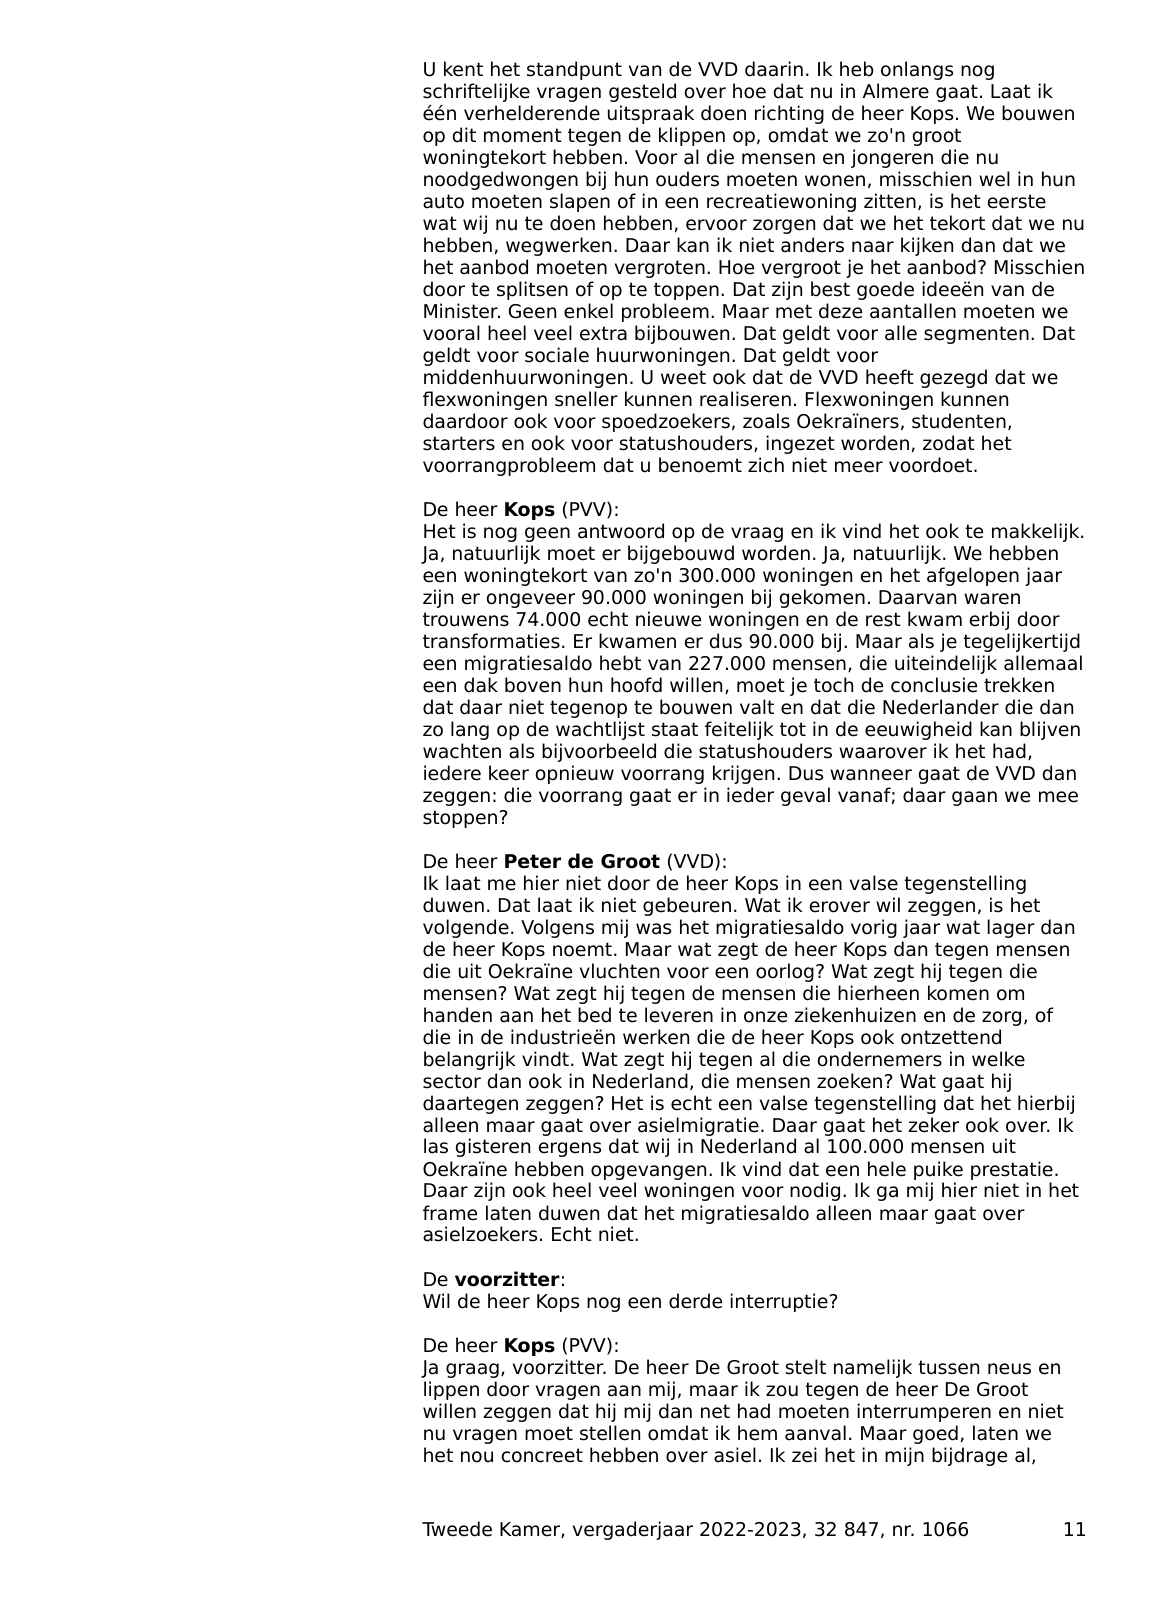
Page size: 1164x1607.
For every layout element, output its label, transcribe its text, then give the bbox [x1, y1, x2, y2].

text De voorzitter: [422, 1268, 1087, 1291]
text Ja graag, voorzitter. De heer De Groot stelt namelijk tussen neus en lippen door vragen aan mij, maar ik zou tegen de heer De Groot willen zeggen dat hij mij dan net had moeten interrumperen en niet nu vragen moet stellen omdat ik hem aanval. Maar goed, laten we het nou concreet hebben over asiel. Ik zei het in mijn bijdrage al, [422, 1357, 1087, 1467]
text Wil de heer Kops nog een derde interruptie? [422, 1291, 1087, 1312]
text Het is nog geen antwoord op de vraag en ik vind het ook te makkelijk. Ja, natuurlijk moet er bijgebouwd worden. Ja, natuurlijk. We hebben een woningtekort van zo'n 300.000 woningen en het afgelopen jaar zijn er ongeveer 90.000 woningen bij gekomen. Daarvan waren trouwens 74.000 echt nieuwe woningen en de rest kwam erbij door transformaties. Er kwamen er dus 90.000 bij. Maar als je tegelijkertijd een migratiesaldo hebt van 227.000 mensen, die uiteindelijk allemaal een dak boven hun hoofd willen, moet je toch de conclusie trekken dat daar niet tegenop te bouwen valt en dat die Nederlander die dan zo lang op de wachtlijst staat feitelijk tot in de eeuwigheid kan blijven wachten als bijvoorbeeld die statushouders waarover ik het had, iedere keer opnieuw voorrang krijgen. Dus wanneer gaat de VVD dan zeggen: die voorrang gaat er in ieder geval vanaf; daar gaan we mee stoppen? [422, 521, 1087, 828]
text De heer Peter de Groot (VVD): [422, 851, 1087, 873]
text De heer Kops (PVV): [422, 1335, 1087, 1357]
text U kent het standpunt van de VVD daarin. Ik heb onlangs nog schriftelijke vragen gesteld over hoe dat nu in Almere gaat. Laat ik één verhelderende uitspraak doen richting de heer Kops. We bouwen op dit moment tegen de klippen op, omdat we zo'n groot woningtekort hebben. Voor al die mensen en jongeren die nu noodgedwongen bij hun ouders moeten wonen, misschien wel in hun auto moeten slapen of in een recreatiewoning zitten, is het eerste wat wij nu te doen hebben, ervoor zorgen dat we het tekort dat we nu hebben, wegwerken. Daar kan ik niet anders naar kijken dan dat we het aanbod moeten vergroten. Hoe vergroot je het aanbod? Misschien door te splitsen of op te toppen. Dat zijn best goede ideeën van de Minister. Geen enkel probleem. Maar met deze aantallen moeten we vooral heel veel extra bijbouwen. Dat geldt voor alle segmenten. Dat geldt voor sociale huurwoningen. Dat geldt voor middenhuurwoningen. U weet ook dat de VVD heeft gezegd dat we flexwoningen sneller kunnen realiseren. Flexwoningen kunnen daardoor ook voor spoedzoekers, zoals Oekraïners, studenten, starters en ook voor statushouders, ingezet worden, zodat het voorrangprobleem dat u benoemt zich niet meer voordoet. [422, 59, 1087, 477]
text Ik laat me hier niet door de heer Kops in een valse tegenstelling duwen. Dat laat ik niet gebeuren. Wat ik erover wil zeggen, is het volgende. Volgens mij was het migratiesaldo vorig jaar wat lager dan de heer Kops noemt. Maar wat zegt de heer Kops dan tegen mensen die uit Oekraïne vluchten voor een oorlog? Wat zegt hij tegen die mensen? Wat zegt hij tegen de mensen die hierheen komen om handen aan het bed te leveren in onze ziekenhuizen en de zorg, of die in de industrieën werken die de heer Kops ook ontzettend belangrijk vindt. Wat zegt hij tegen al die ondernemers in welke sector dan ook in Nederland, die mensen zoeken? Wat gaat hij daartegen zeggen? Het is echt een valse tegenstelling dat het hierbij alleen maar gaat over asielmigratie. Daar gaat het zeker ook over. Ik las gisteren ergens dat wij in Nederland al 100.000 mensen uit Oekraïne hebben opgevangen. Ik vind dat een hele puike prestatie. Daar zijn ook heel veel woningen voor nodig. Ik ga mij hier niet in het frame laten duwen dat het migratiesaldo alleen maar gaat over asielzoekers. Echt niet. [422, 873, 1087, 1246]
text De heer Kops (PVV): [422, 499, 1087, 521]
